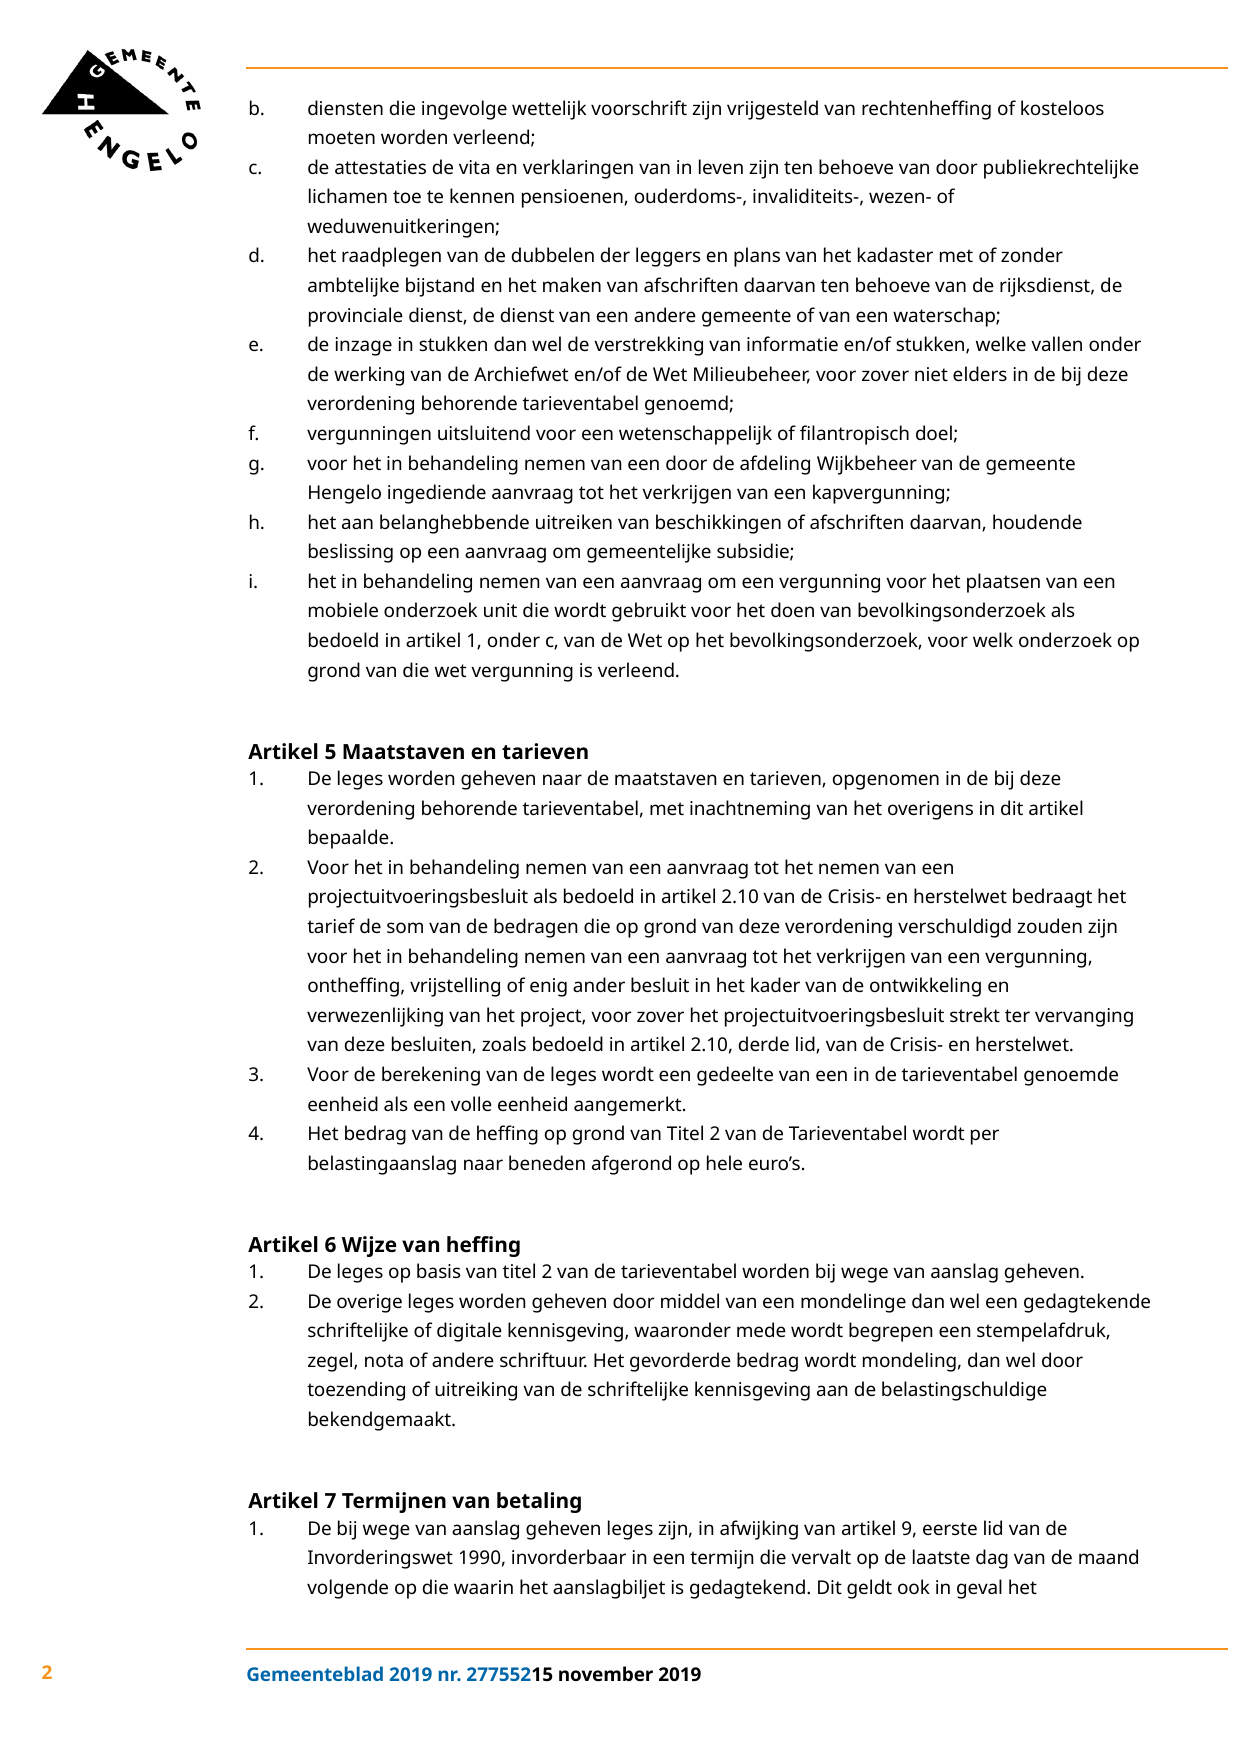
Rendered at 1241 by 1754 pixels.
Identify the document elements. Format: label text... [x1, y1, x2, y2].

list Voor het in behandeling nemen van een aanvraag tot het nemen van een projectuitvoeringsbesluit als bedoeld in artikel 2.10 van de Crisis- en herstelwet bedraagt het tarief de som van de bedragen die op grond van deze verordening verschuldigd zouden zijn voor het in behandeling nemen van een aanvraag tot het verkrijgen van een vergunning, ontheffing, vrijstelling of enig ander besluit in het kader van de ontwikkeling en verwezenlijking van het project, voor zover het projectuitvoeringsbesluit strekt ter vervanging van deze besluiten, zoals bedoeld in artikel 2.10, derde lid, van de Crisis- en herstelwet. [248, 854, 1152, 1057]
list diensten die ingevolge wettelijk voorschrift zijn vrijgesteld van rechtenheffing of kosteloos moeten worden verleend; [248, 95, 1152, 150]
list Het bedrag van de heffing op grond van Titel 2 van de Tarieventabel wordt per belastingaanslag naar beneden afgerond op hele euro’s. [248, 1120, 1152, 1176]
list De leges worden geheven naar de maatstaven en tarieven, opgenomen in de bij deze verordening behorende tarieventabel, met inachtneming van het overigens in dit artikel bepaalde. [248, 765, 1152, 850]
list De overige leges worden geheven door middel van een mondelinge dan wel een gedagtekende schriftelijke of digitale kennisgeving, waaronder mede wordt begrepen een stempelafdruk, zegel, nota of andere schriftuur. Het gevorderde bedrag wordt mondeling, dan wel door toezending of uitreiking van de schriftelijke kennisgeving aan de belastingschuldige bekendgemaakt. [248, 1288, 1152, 1432]
list het raadplegen van de dubbelen der leggers en plans van het kadaster met of zonder ambtelijke bijstand en het maken van afschriften daarvan ten behoeve van de rijksdienst, de provinciale dienst, de dienst van een andere gemeente of van een waterschap; [248, 243, 1152, 328]
list de inzage in stukken dan wel de verstrekking van informatie en/of stukken, welke vallen onder de werking van de Archiefwet en/of de Wet Milieubeheer, voor zover niet elders in de bij deze verordening behorende tarieventabel genoemd; [248, 331, 1152, 416]
list De leges op basis van titel 2 van de tarieventabel worden bij wege van aanslag geheven. [248, 1258, 1152, 1284]
text Artikel 6 Wijze van heffing [248, 1230, 1152, 1258]
list de attestaties de vita en verklaringen van in leven zijn ten behoeve van door publiekrechtelijke lichamen toe te kennen pensioenen, ouderdoms-, invaliditeits-, wezen- of weduwenuitkeringen; [248, 154, 1152, 239]
list het in behandeling nemen van een aanvraag om een vergunning voor het plaatsen van een mobiele onderzoek unit die wordt gebruikt voor het doen van bevolkingsonderzoek als bedoeld in artikel 1, onder c, van de Wet op het bevolkingsonderzoek, voor welk onderzoek op grond van die wet vergunning is verleend. [248, 568, 1152, 683]
list Voor de berekening van de leges wordt een gedeelte van een in de tarieventabel genoemde eenheid als een volle eenheid aangemerkt. [248, 1061, 1152, 1116]
list het aan belanghebbende uitreiken van beschikkingen of afschriften daarvan, houdende beslissing op een aanvraag om gemeentelijke subsidie; [248, 509, 1152, 564]
text Artikel 5 Maatstaven en tarieven [248, 737, 1152, 765]
list vergunningen uitsluitend voor een wetenschappelijk of filantropisch doel; [248, 420, 1152, 446]
text Artikel 7 Termijnen van betaling [248, 1486, 1152, 1515]
picture [41, 47, 231, 172]
list De bij wege van aanslag geheven leges zijn, in afwijking van artikel 9, eerste lid van de Invorderingswet 1990, invorderbaar in een termijn die vervalt op de laatste dag van de maand volgende op die waarin het aanslagbiljet is gedagtekend. Dit geldt ook in geval het [248, 1515, 1152, 1599]
list voor het in behandeling nemen van een door de afdeling Wijkbeheer van de gemeente Hengelo ingediende aanvraag tot het verkrijgen van een kapvergunning; [248, 450, 1152, 505]
